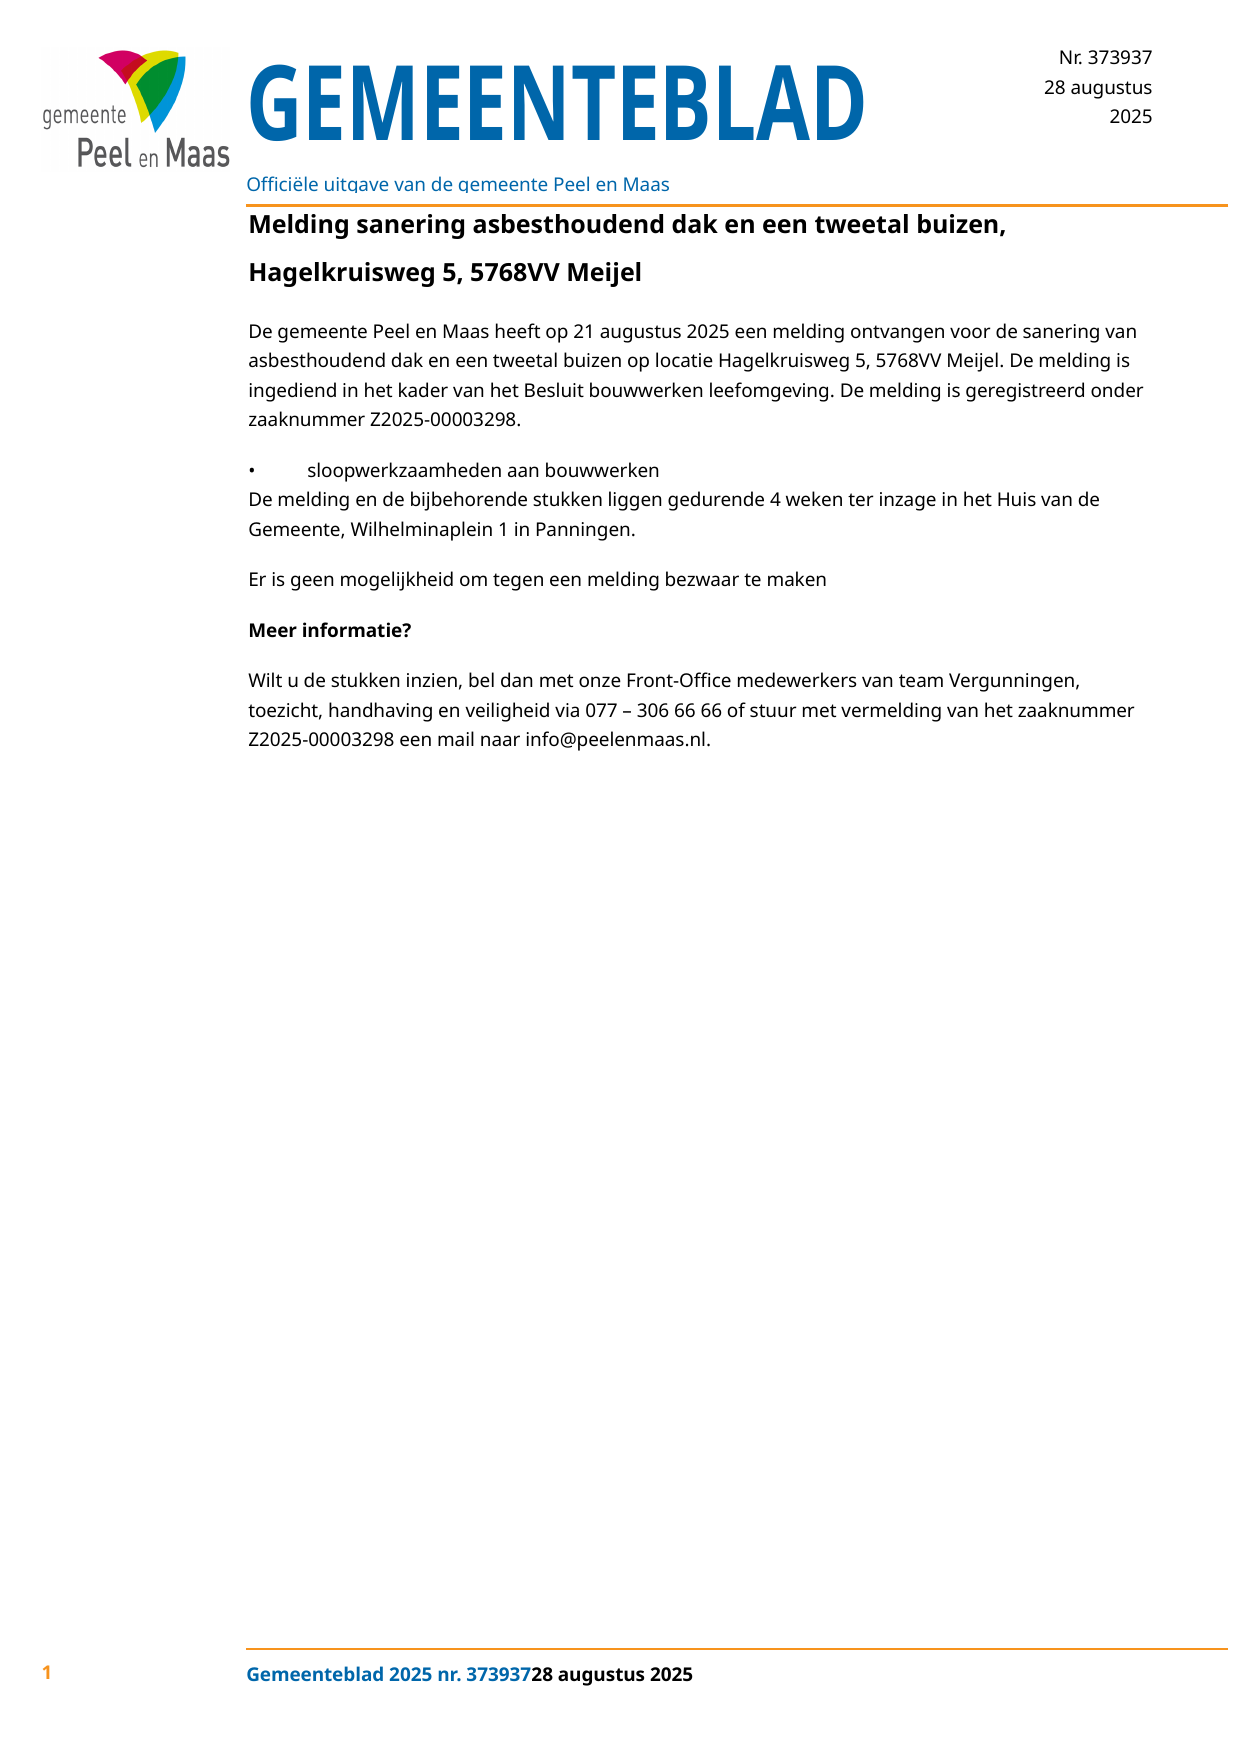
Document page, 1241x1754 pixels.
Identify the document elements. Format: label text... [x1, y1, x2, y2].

text De melding en de bijbehorende stukken liggen gedurende 4 weken ter inzage in het Huis van de Gemeente, Wilhelminaplein 1 in Panningen. [248, 487, 1152, 542]
list sloopwerkzaamheden aan bouwwerken [248, 457, 1152, 483]
text Melding sanering asbesthoudend dak en een tweetal buizen, Hagelkruisweg 5, 5768VV Meijel [248, 207, 1152, 288]
text Wilt u de stukken inzien, bel dan met onze Front-Office medewerkers van team Vergunningen, toezicht, handhaving en veiligheid via 077 – 306 66 66 of stuur met vermelding van het zaaknummer Z2025-00003298 een mail naar info@peelenmaas.nl. [248, 667, 1152, 752]
picture [41, 47, 231, 172]
text Meer informatie? [248, 617, 1152, 643]
text De gemeente Peel en Maas heeft op 21 augustus 2025 een melding ontvangen voor de sanering van asbesthoudend dak en een tweetal buizen op locatie Hagelkruisweg 5, 5768VV Meijel. De melding is ingediend in het kader van het Besluit bouwwerken leefomgeving. De melding is geregistreerd onder zaaknummer Z2025-00003298. [248, 318, 1152, 432]
text Er is geen mogelijkheid om tegen een melding bezwaar te maken [248, 567, 1152, 592]
